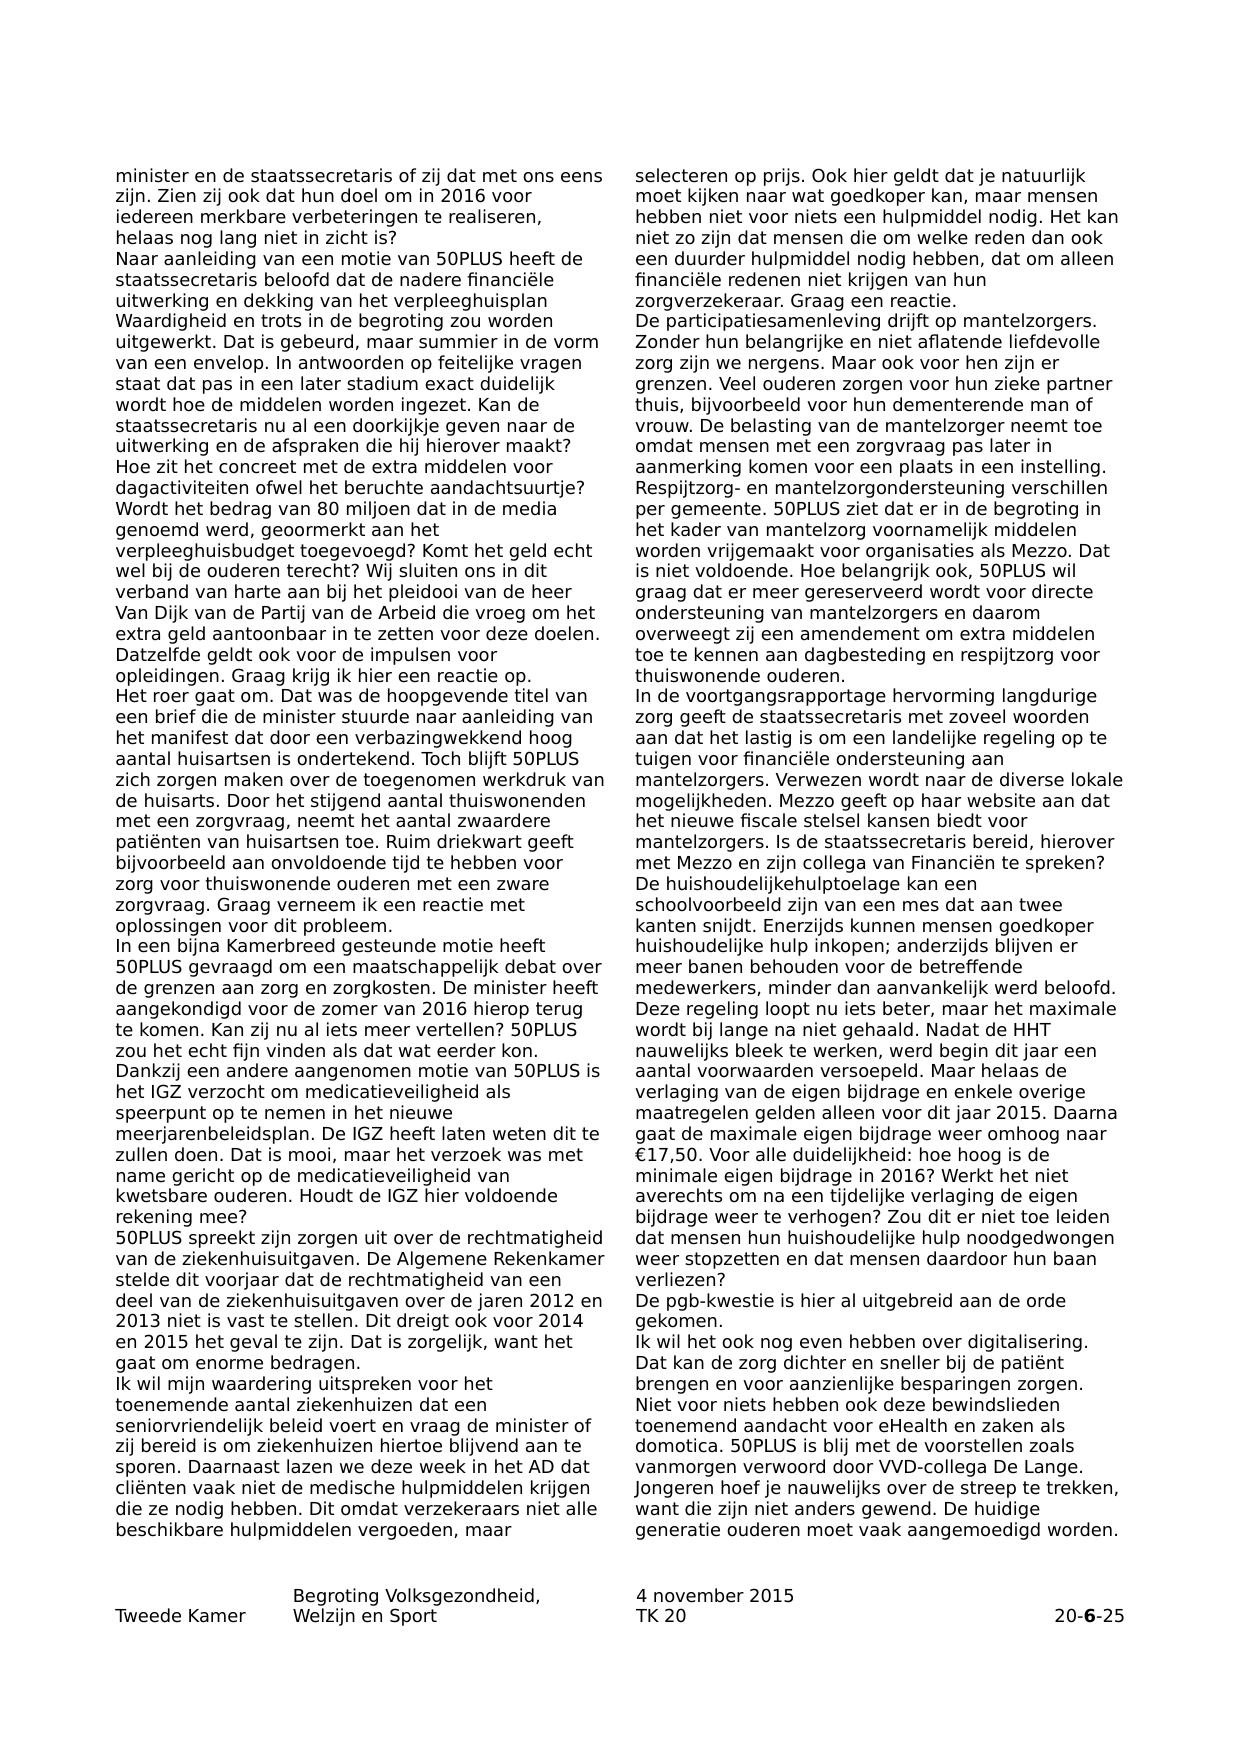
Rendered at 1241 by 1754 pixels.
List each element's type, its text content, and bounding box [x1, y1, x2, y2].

text Dankzij een andere aangenomen motie van 50PLUS is het IGZ verzocht om medicatieveiligheid als speerpunt op te nemen in het nieuwe meerjarenbeleidsplan. De IGZ heeft laten weten dit te zullen doen. Dat is mooi, maar het verzoek was met name gericht op de medicatieveiligheid van kwetsbare ouderen. Houdt de IGZ hier voldoende rekening mee? [115, 1061, 605, 1228]
text De huishoudelijkehulptoelage kan een schoolvoorbeeld zijn van een mes dat aan twee kanten snijdt. Enerzijds kunnen mensen goedkoper huishoudelijke hulp inkopen; anderzijds blijven er meer banen behouden voor de betreffende medewerkers, minder dan aanvankelijk werd beloofd. Deze regeling loopt nu iets beter, maar het maximale wordt bij lange na niet gehaald. Nadat de HHT nauwelijks bleek te werken, werd begin dit jaar een aantal voorwaarden versoepeld. Maar helaas de verlaging van de eigen bijdrage en enkele overige maatregelen gelden alleen voor dit jaar 2015. Daarna gaat de maximale eigen bijdrage weer omhoog naar €17,50. Voor alle duidelijkheid: hoe hoog is de minimale eigen bijdrage in 2016? Werkt het niet averechts om na een tijdelijke verlaging de eigen bijdrage weer te verhogen? Zou dit er niet toe leiden dat mensen hun huishoudelijke hulp noodgedwongen weer stopzetten en dat mensen daardoor hun baan verliezen? [635, 874, 1125, 1290]
text De pgb-kwestie is hier al uitgebreid aan de orde gekomen. [635, 1290, 1125, 1332]
text In een bijna Kamerbreed gesteunde motie heeft 50PLUS gevraagd om een maatschappelijk debat over de grenzen aan zorg en zorgkosten. De minister heeft aangekondigd voor de zomer van 2016 hierop terug te komen. Kan zij nu al iets meer vertellen? 50PLUS zou het echt fijn vinden als dat wat eerder kon. [115, 936, 605, 1061]
text Ik wil het ook nog even hebben over digitalisering. Dat kan de zorg dichter en sneller bij de patiënt brengen en voor aanzienlijke besparingen zorgen. Niet voor niets hebben ook deze bewindslieden toenemend aandacht voor eHealth en zaken als domotica. 50PLUS is blij met de voorstellen zoals vanmorgen verwoord door VVD-collega De Lange. Jongeren hoef je nauwelijks over de streep te trekken, want die zijn niet anders gewend. De huidige generatie ouderen moet vaak aangemoedigd worden. [635, 1332, 1125, 1540]
text 50PLUS spreekt zijn zorgen uit over de rechtmatigheid van de ziekenhuisuitgaven. De Algemene Rekenkamer stelde dit voorjaar dat de rechtmatigheid van een deel van de ziekenhuisuitgaven over de jaren 2012 en 2013 niet is vast te stellen. Dit dreigt ook voor 2014 en 2015 het geval te zijn. Dat is zorgelijk, want het gaat om enorme bedragen. [115, 1228, 605, 1374]
text Ik wil mijn waardering uitspreken voor het toenemende aantal ziekenhuizen dat een seniorvriendelijk beleid voert en vraag de minister of zij bereid is om ziekenhuizen hiertoe blijvend aan te sporen. Daarnaast lazen we deze week in het AD dat cliënten vaak niet de medische hulpmiddelen krijgen die ze nodig hebben. Dit omdat verzekeraars niet alle beschikbare hulpmiddelen vergoeden, maar [115, 1374, 605, 1540]
text Naar aanleiding van een motie van 50PLUS heeft de staatssecretaris beloofd dat de nadere financiële uitwerking en dekking van het verpleeghuisplan Waardigheid en trots in de begroting zou worden uitgewerkt. Dat is gebeurd, maar summier in de vorm van een envelop. In antwoorden op feitelijke vragen staat dat pas in een later stadium exact duidelijk wordt hoe de middelen worden ingezet. Kan de staatssecretaris nu al een doorkijkje geven naar de uitwerking en de afspraken die hij hierover maakt? Hoe zit het concreet met de extra middelen voor dagactiviteiten ofwel het beruchte aandachtsuurtje? Wordt het bedrag van 80 miljoen dat in de media genoemd werd, geoormerkt aan het verpleeghuisbudget toegevoegd? Komt het geld echt wel bij de ouderen terecht? Wij sluiten ons in dit verband van harte aan bij het pleidooi van de heer Van Dijk van de Partij van de Arbeid die vroeg om het extra geld aantoonbaar in te zetten voor deze doelen. Datzelfde geldt ook voor de impulsen voor opleidingen. Graag krijg ik hier een reactie op. [115, 249, 605, 686]
text selecteren op prijs. Ook hier geldt dat je natuurlijk moet kijken naar wat goedkoper kan, maar mensen hebben niet voor niets een hulpmiddel nodig. Het kan niet zo zijn dat mensen die om welke reden dan ook een duurder hulpmiddel nodig hebben, dat om alleen financiële redenen niet krijgen van hun zorgverzekeraar. Graag een reactie. [635, 165, 1125, 311]
text De participatiesamenleving drijft op mantelzorgers. Zonder hun belangrijke en niet aflatende liefdevolle zorg zijn we nergens. Maar ook voor hen zijn er grenzen. Veel ouderen zorgen voor hun zieke partner thuis, bijvoorbeeld voor hun dementerende man of vrouw. De belasting van de mantelzorger neemt toe omdat mensen met een zorgvraag pas later in aanmerking komen voor een plaats in een instelling. Respijtzorg- en mantelzorgondersteuning verschillen per gemeente. 50PLUS ziet dat er in de begroting in het kader van mantelzorg voornamelijk middelen worden vrijgemaakt voor organisaties als Mezzo. Dat is niet voldoende. Hoe belangrijk ook, 50PLUS wil graag dat er meer gereserveerd wordt voor directe ondersteuning van mantelzorgers en daarom overweegt zij een amendement om extra middelen toe te kennen aan dagbesteding en respijtzorg voor thuiswonende ouderen. [635, 311, 1125, 686]
text Het roer gaat om. Dat was de hoopgevende titel van een brief die de minister stuurde naar aanleiding van het manifest dat door een verbazingwekkend hoog aantal huisartsen is ondertekend. Toch blijft 50PLUS zich zorgen maken over de toegenomen werkdruk van de huisarts. Door het stijgend aantal thuiswonenden met een zorgvraag, neemt het aantal zwaardere patiënten van huisartsen toe. Ruim driekwart geeft bijvoorbeeld aan onvoldoende tijd te hebben voor zorg voor thuiswonende ouderen met een zware zorgvraag. Graag verneem ik een reactie met oplossingen voor dit probleem. [115, 686, 605, 936]
text minister en de staatssecretaris of zij dat met ons eens zijn. Zien zij ook dat hun doel om in 2016 voor iedereen merkbare verbeteringen te realiseren, helaas nog lang niet in zicht is? [115, 165, 605, 249]
text In de voortgangsrapportage hervorming langdurige zorg geeft de staatssecretaris met zoveel woorden aan dat het lastig is om een landelijke regeling op te tuigen voor financiële ondersteuning aan mantelzorgers. Verwezen wordt naar de diverse lokale mogelijkheden. Mezzo geeft op haar website aan dat het nieuwe fiscale stelsel kansen biedt voor mantelzorgers. Is de staatssecretaris bereid, hierover met Mezzo en zijn collega van Financiën te spreken? [635, 686, 1125, 874]
